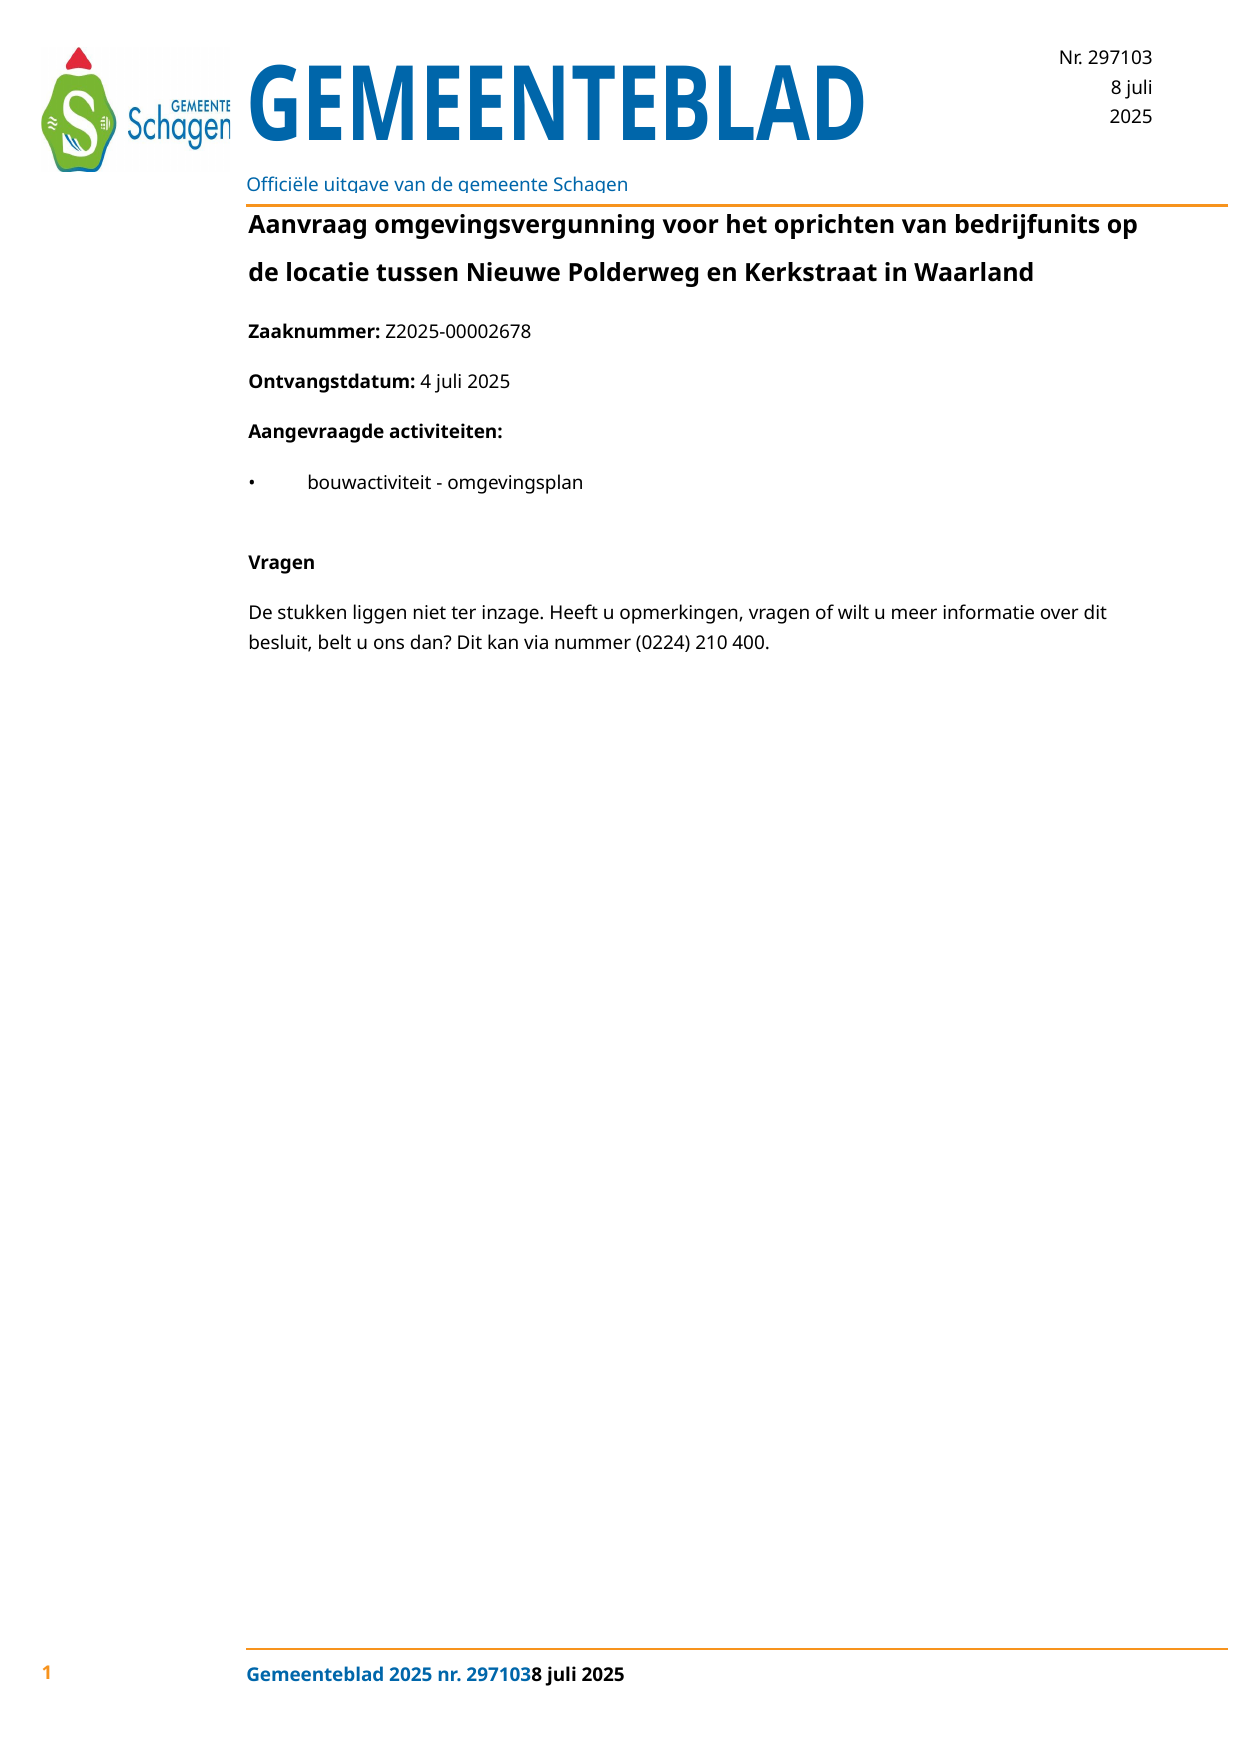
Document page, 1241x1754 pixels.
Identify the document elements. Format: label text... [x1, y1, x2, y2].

text De stukken liggen niet ter inzage. Heeft u opmerkingen, vragen of wilt u meer informatie over dit besluit, belt u ons dan? Dit kan via nummer (0224) 210 400. [248, 599, 1152, 655]
text Aangevraagde activiteiten: [248, 419, 1152, 444]
picture [41, 47, 231, 172]
list bouwactiviteit - omgevingsplan [248, 469, 1152, 495]
text Zaaknummer: Z2025-00002678 [248, 318, 1152, 344]
text Vragen [248, 549, 1152, 575]
text Ontvangstdatum: 4 juli 2025 [248, 368, 1152, 394]
text Aanvraag omgevingsvergunning voor het oprichten van bedrijfunits op de locatie tussen Nieuwe Polderweg en Kerkstraat in Waarland [248, 207, 1152, 288]
